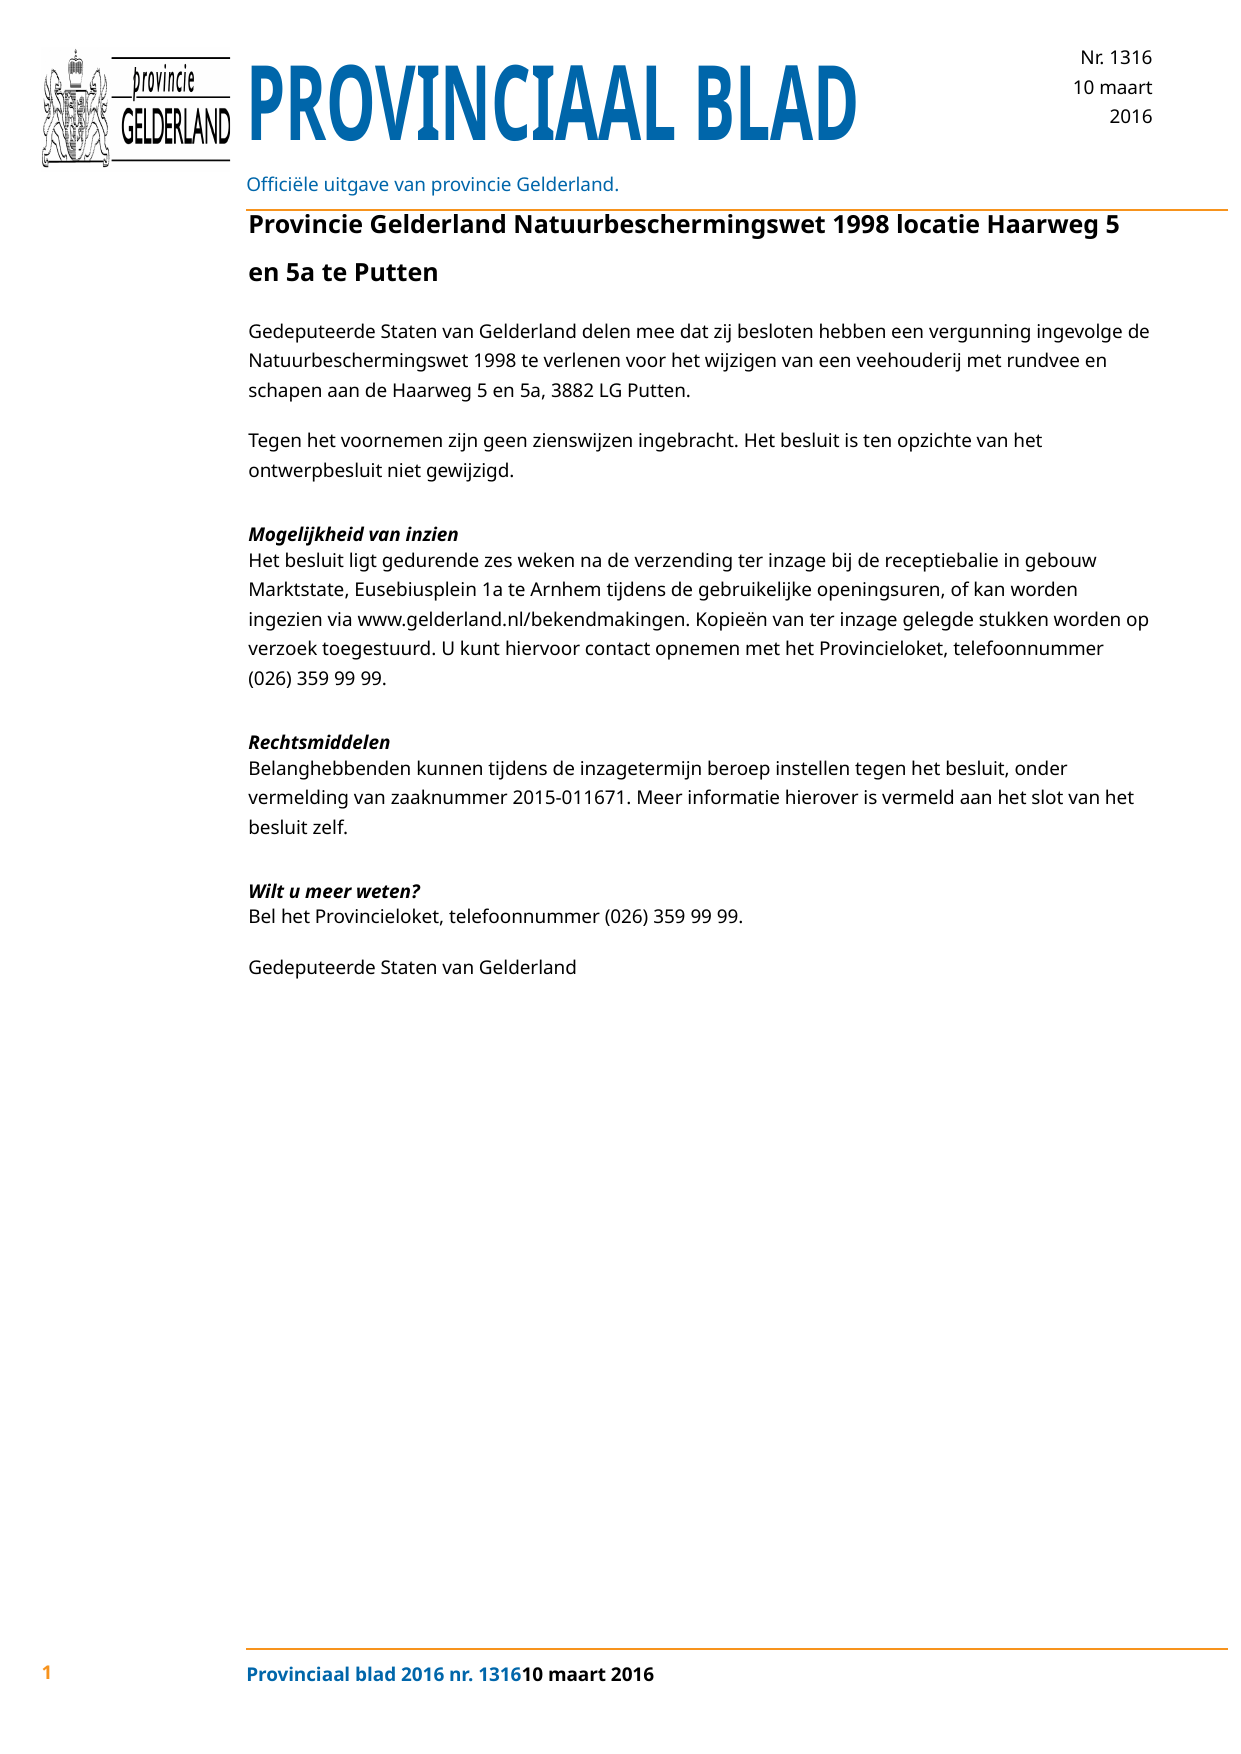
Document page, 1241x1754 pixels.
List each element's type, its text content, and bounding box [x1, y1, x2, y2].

text Belanghebbenden kunnen tijdens de inzagetermijn beroep instellen tegen het besluit, onder vermelding van zaaknummer 2015-011671. Meer informatie hierover is vermeld aan het slot van het besluit zelf. [248, 755, 1152, 840]
text Wilt u meer weten? [248, 878, 1152, 904]
text Rechtsmiddelen [248, 729, 1152, 755]
text Gedeputeerde Staten van Gelderland delen mee dat zij besloten hebben een vergunning ingevolge de Natuurbeschermingswet 1998 te verlenen voor het wijzigen van een veehouderij met rundvee en schapen aan de Haarweg 5 en 5a, 3882 LG Putten. [248, 318, 1152, 403]
picture [41, 47, 231, 172]
text Gedeputeerde Staten van Gelderland [248, 954, 1152, 980]
text Tegen het voornemen zijn geen zienswijzen ingebracht. Het besluit is ten opzichte van het ontwerpbesluit niet gewijzigd. [248, 427, 1152, 483]
text Bel het Provincieloket, telefoonnummer (026) 359 99 99. [248, 904, 1152, 929]
text Het besluit ligt gedurende zes weken na de verzending ter inzage bij de receptiebalie in gebouw Marktstate, Eusebiusplein 1a te Arnhem tijdens de gebruikelijke openingsuren, of kan worden ingezien via www.gelderland.nl/bekendmakingen. Kopieën van ter inzage gelegde stukken worden op verzoek toegestuurd. U kunt hiervoor contact opnemen met het Provincieloket, telefoonnummer (026) 359 99 99. [248, 547, 1152, 691]
text Provincie Gelderland Natuurbeschermingswet 1998 locatie Haarweg 5 en 5a te Putten [248, 211, 1152, 288]
text Mogelijkheid van inzien [248, 521, 1152, 547]
